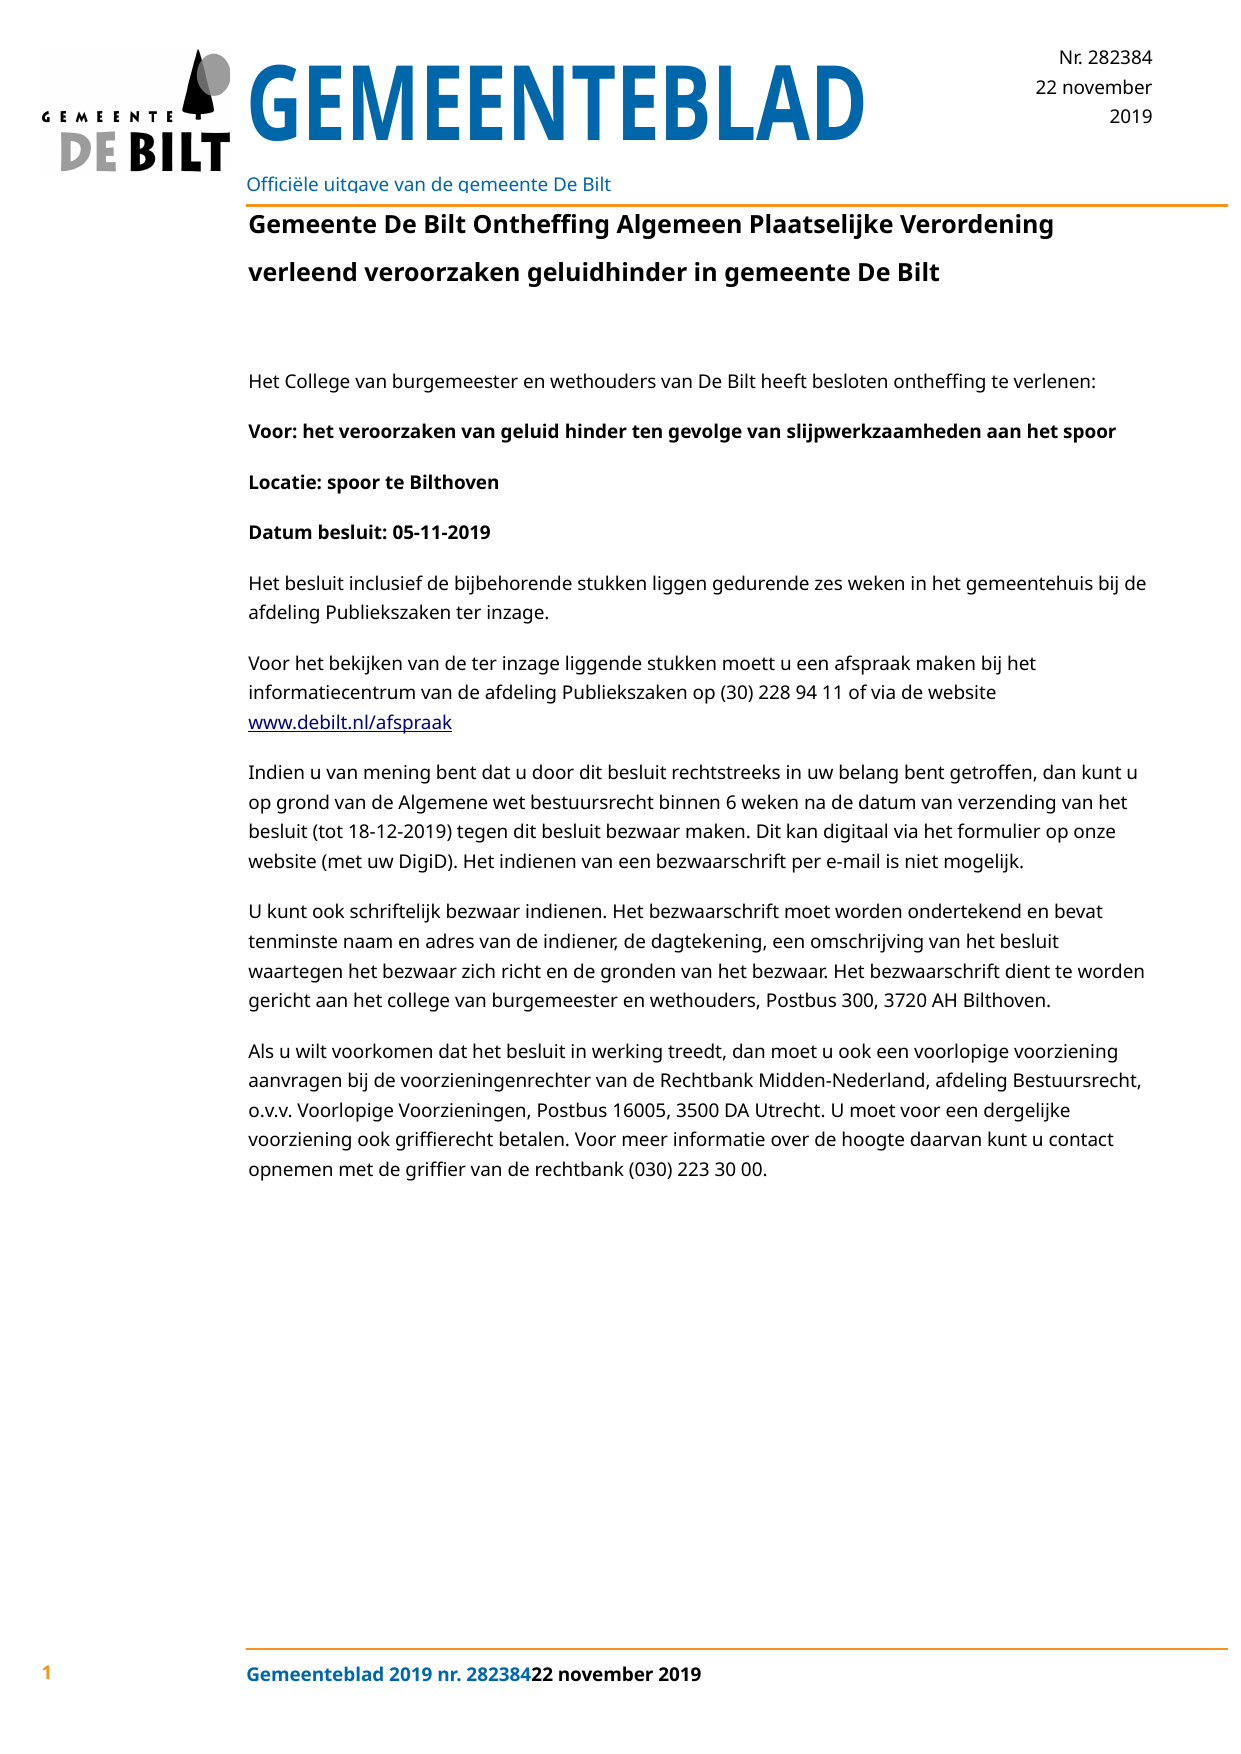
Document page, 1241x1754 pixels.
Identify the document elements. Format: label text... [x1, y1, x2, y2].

text U kunt ook schriftelijk bezwaar indienen. Het bezwaarschrift moet worden ondertekend en bevat tenminste naam en adres van de indiener, de dagtekening, een omschrijving van het besluit waartegen het bezwaar zich richt en de gronden van het bezwaar. Het bezwaarschrift dient te worden gericht aan het college van burgemeester en wethouders, Postbus 300, 3720 AH Bilthoven. [248, 899, 1152, 1013]
text Als u wilt voorkomen dat het besluit in werking treedt, dan moet u ook een voorlopige voorziening aanvragen bij de voorzieningenrechter van de Rechtbank Midden-Nederland, afdeling Bestuursrecht, o.v.v. Voorlopige Voorzieningen, Postbus 16005, 3500 DA Utrecht. U moet voor een dergelijke voorziening ook griffierecht betalen. Voor meer informatie over de hoogte daarvan kunt u contact opnemen met de griffier van de rechtbank (030) 223 30 00. [248, 1038, 1152, 1182]
text Gemeente De Bilt Ontheffing Algemeen Plaatselijke Verordening verleend veroorzaken geluidhinder in gemeente De Bilt [248, 207, 1152, 288]
picture [41, 47, 231, 172]
text Voor: het veroorzaken van geluid hinder ten gevolge van slijpwerkzaamheden aan het spoor [248, 419, 1152, 444]
text Het besluit inclusief de bijbehorende stukken liggen gedurende zes weken in het gemeentehuis bij de afdeling Publiekszaken ter inzage. [248, 570, 1152, 625]
text Datum besluit: 05-11-2019 [248, 519, 1152, 545]
text Locatie: spoor te Bilthoven [248, 469, 1152, 495]
text Het College van burgemeester en wethouders van De Bilt heeft besloten ontheffing te verlenen: [248, 368, 1152, 394]
text Voor het bekijken van de ter inzage liggende stukken moett u een afspraak maken bij het informatiecentrum van de afdeling Publiekszaken op (30) 228 94 11 of via de website www.debilt.nl/afspraak [248, 650, 1152, 735]
text Indien u van mening bent dat u door dit besluit rechtstreeks in uw belang bent getroffen, dan kunt u op grond van de Algemene wet bestuursrecht binnen 6 weken na de datum van verzending van het besluit (tot 18-12-2019) tegen dit besluit bezwaar maken. Dit kan digitaal via het formulier op onze website (met uw DigiD). Het indienen van een bezwaarschrift per e-mail is niet mogelijk. [248, 759, 1152, 874]
